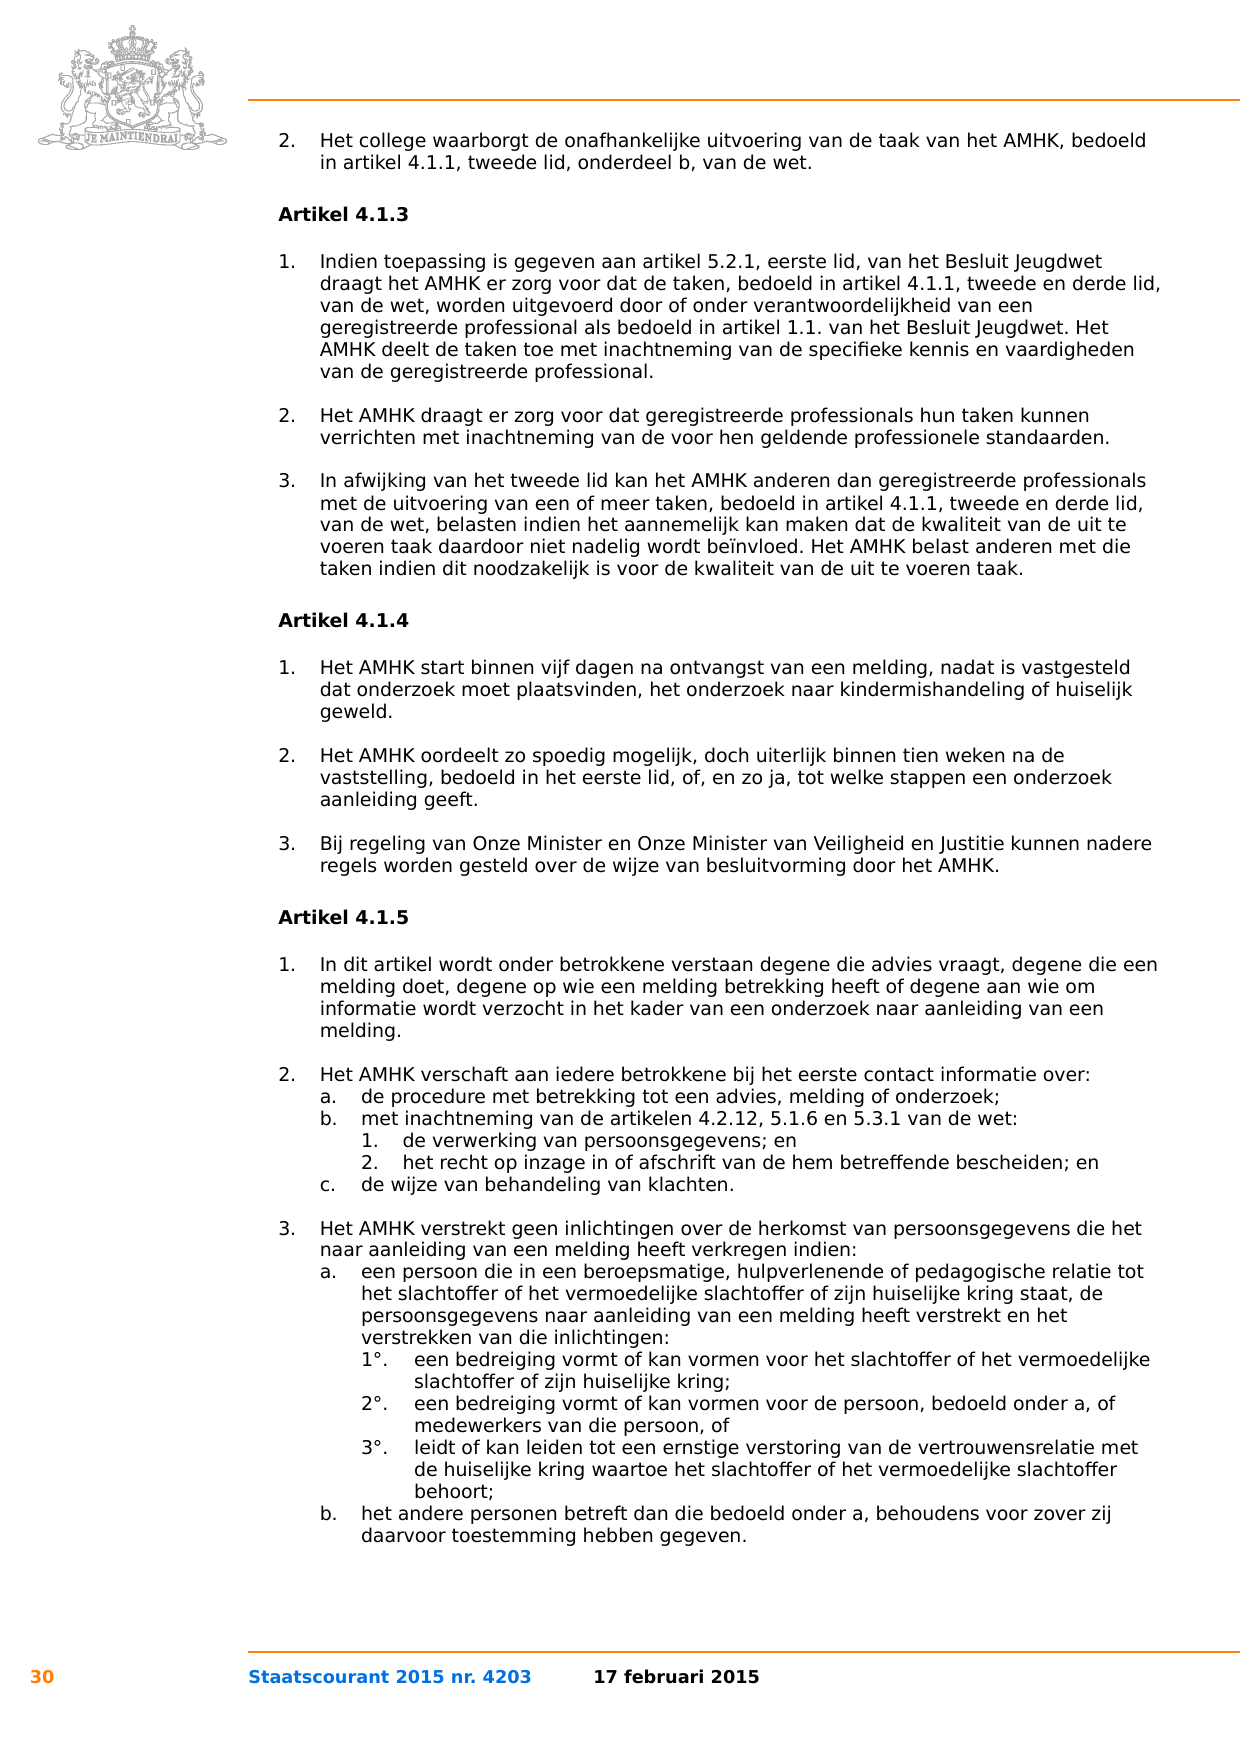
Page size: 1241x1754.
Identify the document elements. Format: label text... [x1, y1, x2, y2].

text 2. Het AMHK draagt er zorg voor dat geregistreerde professionals hun taken kunnen verrichten met inachtneming van de voor hen geldende professionele standaarden. [278, 404, 1163, 448]
subtitle Artikel 4.1.4 [278, 610, 1163, 632]
subtitle Artikel 4.1.3 [278, 204, 1163, 226]
text 1. Het AMHK start binnen vijf dagen na ontvangst van een melding, nadat is vastgesteld dat onderzoek moet plaatsvinden, het onderzoek naar kindermishandeling of huiselijk geweld. [278, 657, 1163, 723]
text 2. het recht op inzage in of afschrift van de hem betreffende bescheiden; en [361, 1152, 1163, 1173]
text a. een persoon die in een beroepsmatige, hulpverlenende of pedagogische relatie tot het slachtoffer of het vermoedelijke slachtoffer of zijn huiselijke kring staat, de persoonsgegevens naar aanleiding van een melding heeft verstrekt en het verstrekken van die inlichtingen: [319, 1261, 1163, 1349]
text b. met inachtneming van de artikelen 4.2.12, 5.1.6 en 5.3.1 van de wet: [319, 1108, 1163, 1129]
text 1. Indien toepassing is gegeven aan artikel 5.2.1, eerste lid, van het Besluit Jeugdwet draagt het AMHK er zorg voor dat de taken, bedoeld in artikel 4.1.1, tweede en derde lid, van de wet, worden uitgevoerd door of onder verantwoordelijkheid van een geregistreerde professional als bedoeld in artikel 1.1. van het Besluit Jeugdwet. Het AMHK deelt de taken toe met inachtneming van de specifieke kennis en vaardigheden van de geregistreerde professional. [278, 251, 1163, 383]
picture [38, 25, 227, 150]
text 2. Het AMHK verschaft aan iedere betrokkene bij het eerste contact informatie over: [278, 1064, 1163, 1086]
text 3°. leidt of kan leiden tot een ernstige verstoring van de vertrouwensrelatie met de huiselijke kring waartoe het slachtoffer of het vermoedelijke slachtoffer behoort; [361, 1437, 1163, 1503]
text 3. Het AMHK verstrekt geen inlichtingen over de herkomst van persoonsgegevens die het naar aanleiding van een melding heeft verkregen indien: [278, 1217, 1163, 1261]
text 2. Het college waarborgt de onafhankelijke uitvoering van de taak van het AMHK, bedoeld in artikel 4.1.1, tweede lid, onderdeel b, van de wet. [278, 130, 1163, 174]
text a. de procedure met betrekking tot een advies, melding of onderzoek; [319, 1086, 1163, 1108]
text b. het andere personen betreft dan die bedoeld onder a, behoudens voor zover zij daarvoor toestemming hebben gegeven. [319, 1503, 1163, 1547]
text 1. de verwerking van persoonsgegevens; en [361, 1129, 1163, 1152]
text 2. Het AMHK oordeelt zo spoedig mogelijk, doch uiterlijk binnen tien weken na de vaststelling, bedoeld in het eerste lid, of, en zo ja, tot welke stappen een onderzoek aanleiding geeft. [278, 745, 1163, 811]
text 3. In afwijking van het tweede lid kan het AMHK anderen dan geregistreerde professionals met de uitvoering van een of meer taken, bedoeld in artikel 4.1.1, tweede en derde lid, van de wet, belasten indien het aannemelijk kan maken dat de kwaliteit van de uit te voeren taak daardoor niet nadelig wordt beïnvloed. Het AMHK belast anderen met die taken indien dit noodzakelijk is voor de kwaliteit van de uit te voeren taak. [278, 470, 1163, 580]
subtitle Artikel 4.1.5 [278, 907, 1163, 929]
text 3. Bij regeling van Onze Minister en Onze Minister van Veiligheid en Justitie kunnen nadere regels worden gesteld over de wijze van besluitvorming door het AMHK. [278, 833, 1163, 877]
text c. de wijze van behandeling van klachten. [319, 1173, 1163, 1196]
text 1°. een bedreiging vormt of kan vormen voor het slachtoffer of het vermoedelijke slachtoffer of zijn huiselijke kring; [361, 1349, 1163, 1393]
text 1. In dit artikel wordt onder betrokkene verstaan degene die advies vraagt, degene die een melding doet, degene op wie een melding betrekking heeft of degene aan wie om informatie wordt verzocht in het kader van een onderzoek naar aanleiding van een melding. [278, 954, 1163, 1042]
text 2°. een bedreiging vormt of kan vormen voor de persoon, bedoeld onder a, of medewerkers van die persoon, of [361, 1393, 1163, 1437]
